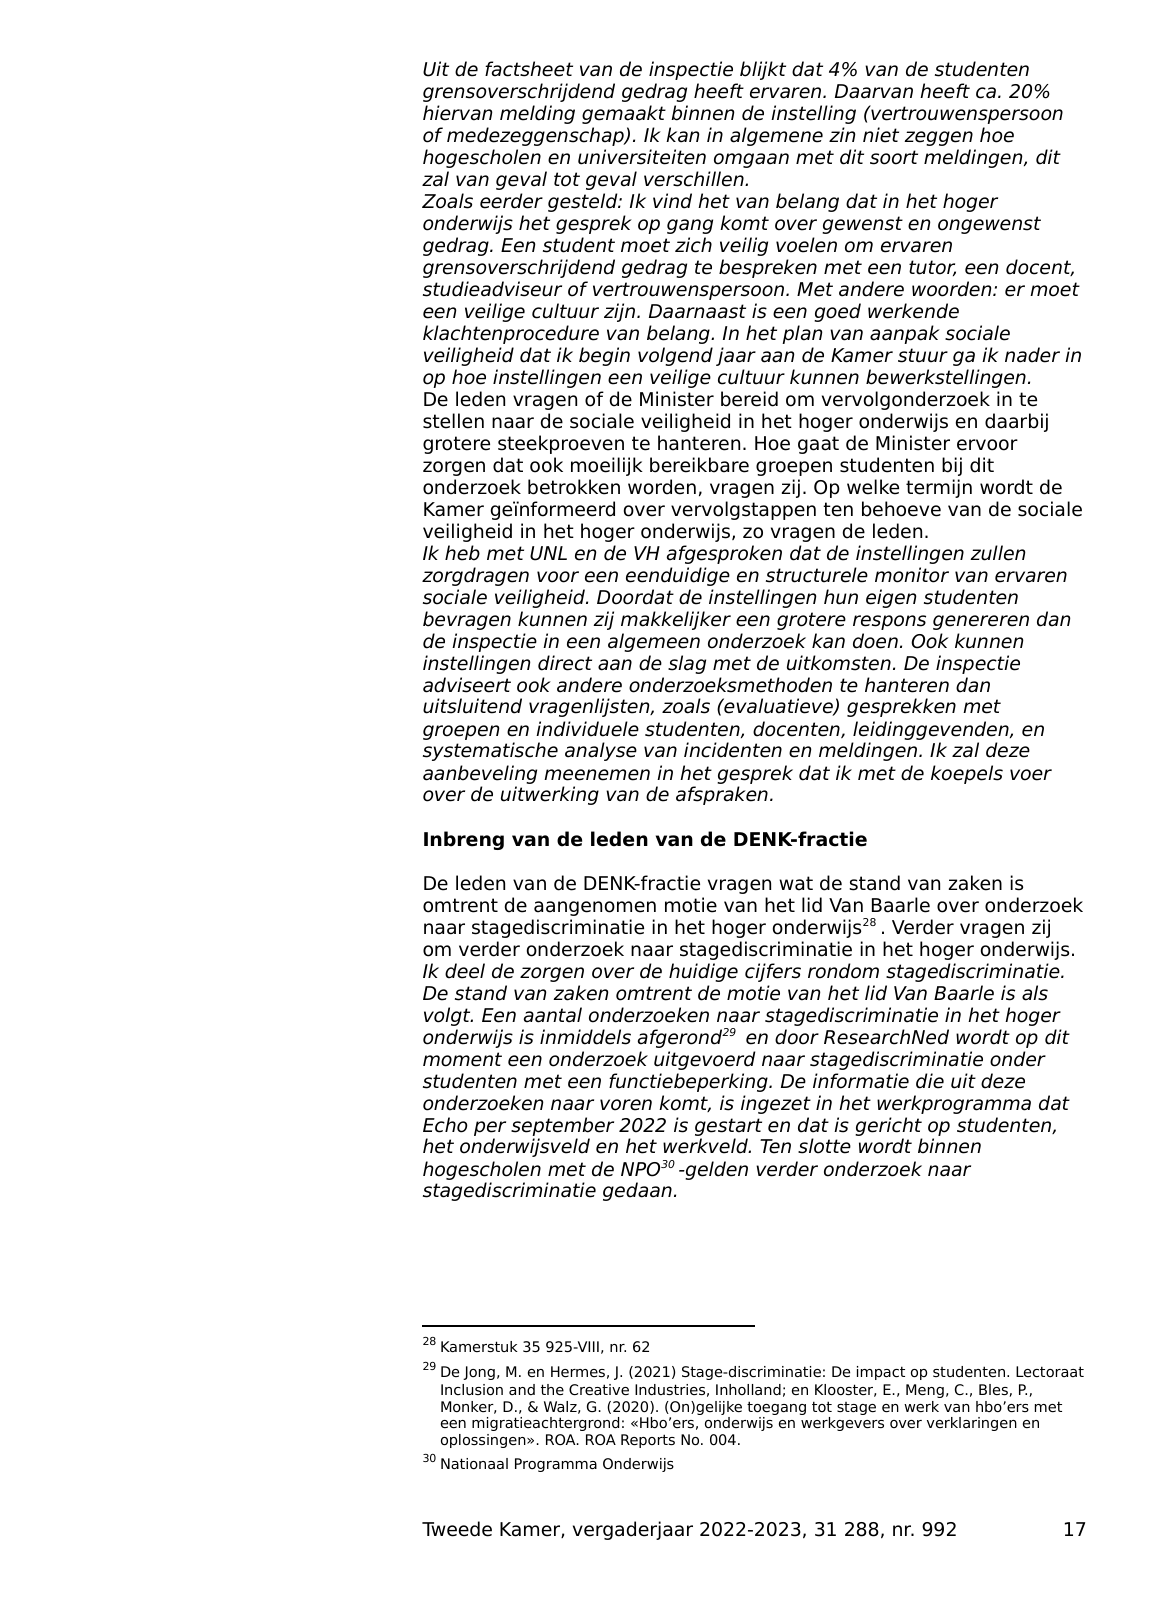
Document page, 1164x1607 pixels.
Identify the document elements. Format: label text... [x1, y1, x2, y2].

text Uit de factsheet van de inspectie blijkt dat 4% van de studenten grensoverschrijdend gedrag heeft ervaren. Daarvan heeft ca. 20% hiervan melding gemaakt binnen de instelling (vertrouwenspersoon of medezeggenschap). Ik kan in algemene zin niet zeggen hoe hogescholen en universiteiten omgaan met dit soort meldingen, dit zal van geval tot geval verschillen. [422, 59, 1087, 191]
text Ik heb met UNL en de VH afgesproken dat de instellingen zullen zorgdragen voor een eenduidige en structurele monitor van ervaren sociale veiligheid. Doordat de instellingen hun eigen studenten bevragen kunnen zij makkelijker een grotere respons genereren dan de inspectie in een algemeen onderzoek kan doen. Ook kunnen instellingen direct aan de slag met de uitkomsten. De inspectie adviseert ook andere onderzoeksmethoden te hanteren dan uitsluitend vragenlijsten, zoals (evaluatieve) gesprekken met groepen en individuele studenten, docenten, leidinggevenden, en systematische analyse van incidenten en meldingen. Ik zal deze aanbeveling meenemen in het gesprek dat ik met de koepels voer over de uitwerking van de afspraken. [422, 543, 1087, 806]
text De leden van de DENK-fractie vragen wat de stand van zaken is omtrent de aangenomen motie van het lid Van Baarle over onderzoek naar stagediscriminatie in het hoger onderwijs. Verder vragen zij om verder onderzoek naar stagediscriminatie in het hoger onderwijs. [422, 873, 1087, 961]
subtitle Inbreng van de leden van de DENK-fractie [422, 828, 1087, 851]
text Kamerstuk 35 925-VIII, nr. 62 [422, 1335, 1087, 1357]
text De leden vragen of de Minister bereid om vervolgonderzoek in te stellen naar de sociale veiligheid in het hoger onderwijs en daarbij grotere steekproeven te hanteren. Hoe gaat de Minister ervoor zorgen dat ook moeilijk bereikbare groepen studenten bij dit onderzoek betrokken worden, vragen zij. Op welke termijn wordt de Kamer geïnformeerd over vervolgstappen ten behoeve van de sociale veiligheid in het hoger onderwijs, zo vragen de leden. [422, 389, 1087, 543]
text Nationaal Programma Onderwijs [422, 1452, 1087, 1474]
text Zoals eerder gesteld: Ik vind het van belang dat in het hoger onderwijs het gesprek op gang komt over gewenst en ongewenst gedrag. Een student moet zich veilig voelen om ervaren grensoverschrijdend gedrag te bespreken met een tutor, een docent, studieadviseur of vertrouwenspersoon. Met andere woorden: er moet een veilige cultuur zijn. Daarnaast is een goed werkende klachtenprocedure van belang. In het plan van aanpak sociale veiligheid dat ik begin volgend jaar aan de Kamer stuur ga ik nader in op hoe instellingen een veilige cultuur kunnen bewerkstellingen. [422, 191, 1087, 389]
text De Jong, M. en Hermes, J. (2021) Stage-discriminatie: De impact op studenten. Lectoraat Inclusion and the Creative Industries, Inholland; en Klooster, E., Meng, C., Bles, P., Monker, D., & Walz, G. (2020). (On)gelijke toegang tot stage en werk van hbo’ers met een migratieachtergrond: «Hbo’ers, onderwijs en werkgevers over verklaringen en oplossingen». ROA. ROA Reports No. 004. [422, 1360, 1087, 1449]
text Ik deel de zorgen over de huidige cijfers rondom stagediscriminatie. De stand van zaken omtrent de motie van het lid Van Baarle is als volgt. Een aantal onderzoeken naar stagediscriminatie in het hoger onderwijs is inmiddels afgerond en door ResearchNed wordt op dit moment een onderzoek uitgevoerd naar stagediscriminatie onder studenten met een functiebeperking. De informatie die uit deze onderzoeken naar voren komt, is ingezet in het werkprogramma dat Echo per september 2022 is gestart en dat is gericht op studenten, het onderwijsveld en het werkveld. Ten slotte wordt binnen hogescholen met de NPO-gelden verder onderzoek naar stagediscriminatie gedaan. [422, 961, 1087, 1202]
